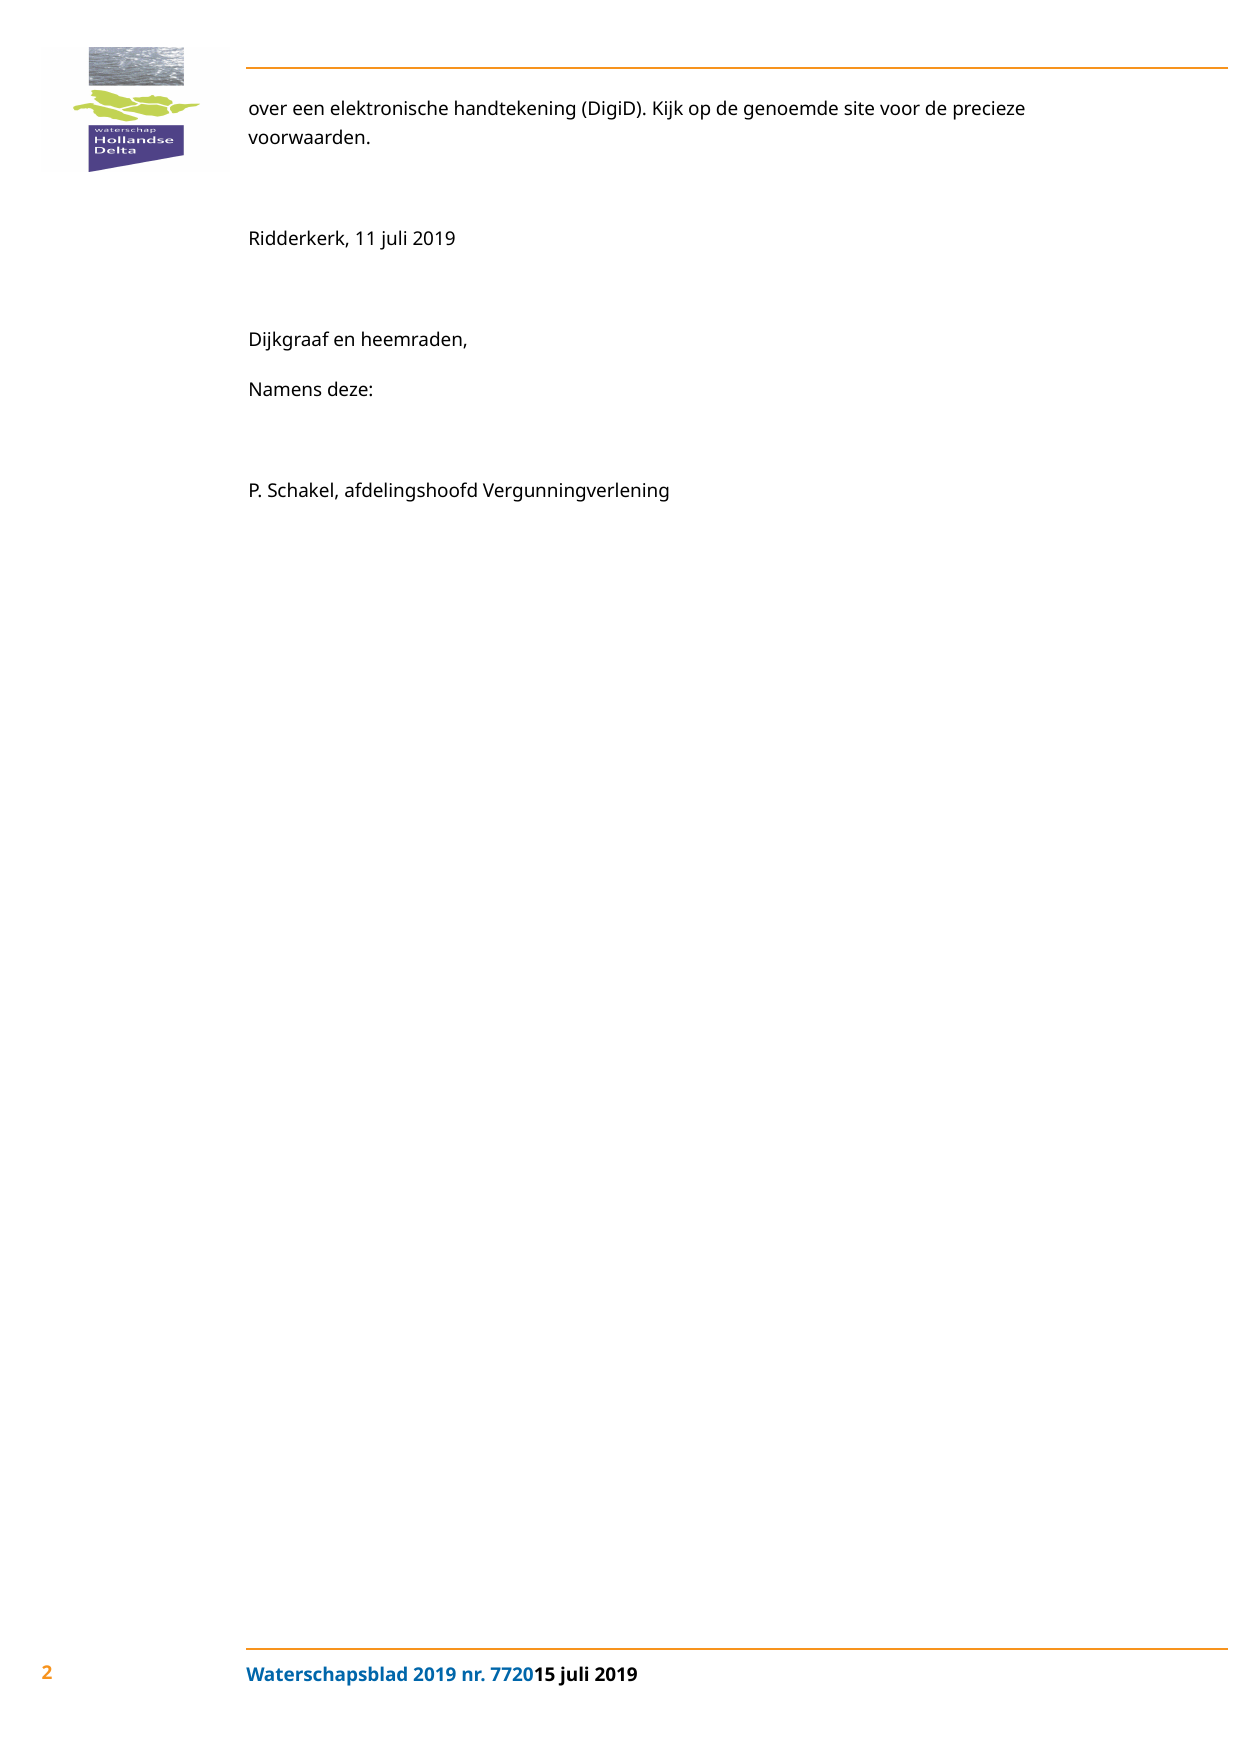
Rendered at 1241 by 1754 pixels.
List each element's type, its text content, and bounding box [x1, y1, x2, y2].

text P. Schakel, afdelingshoofd Vergunningverlening [248, 477, 1152, 503]
text Namens deze: [248, 376, 1152, 402]
text Dijkgraaf en heemraden, [248, 326, 1152, 352]
picture [41, 47, 231, 172]
text Ridderkerk, 11 juli 2019 [248, 225, 1152, 251]
text over een elektronische handtekening (DigiD). Kijk op de genoemde site voor de precieze voorwaarden. [248, 95, 1152, 150]
